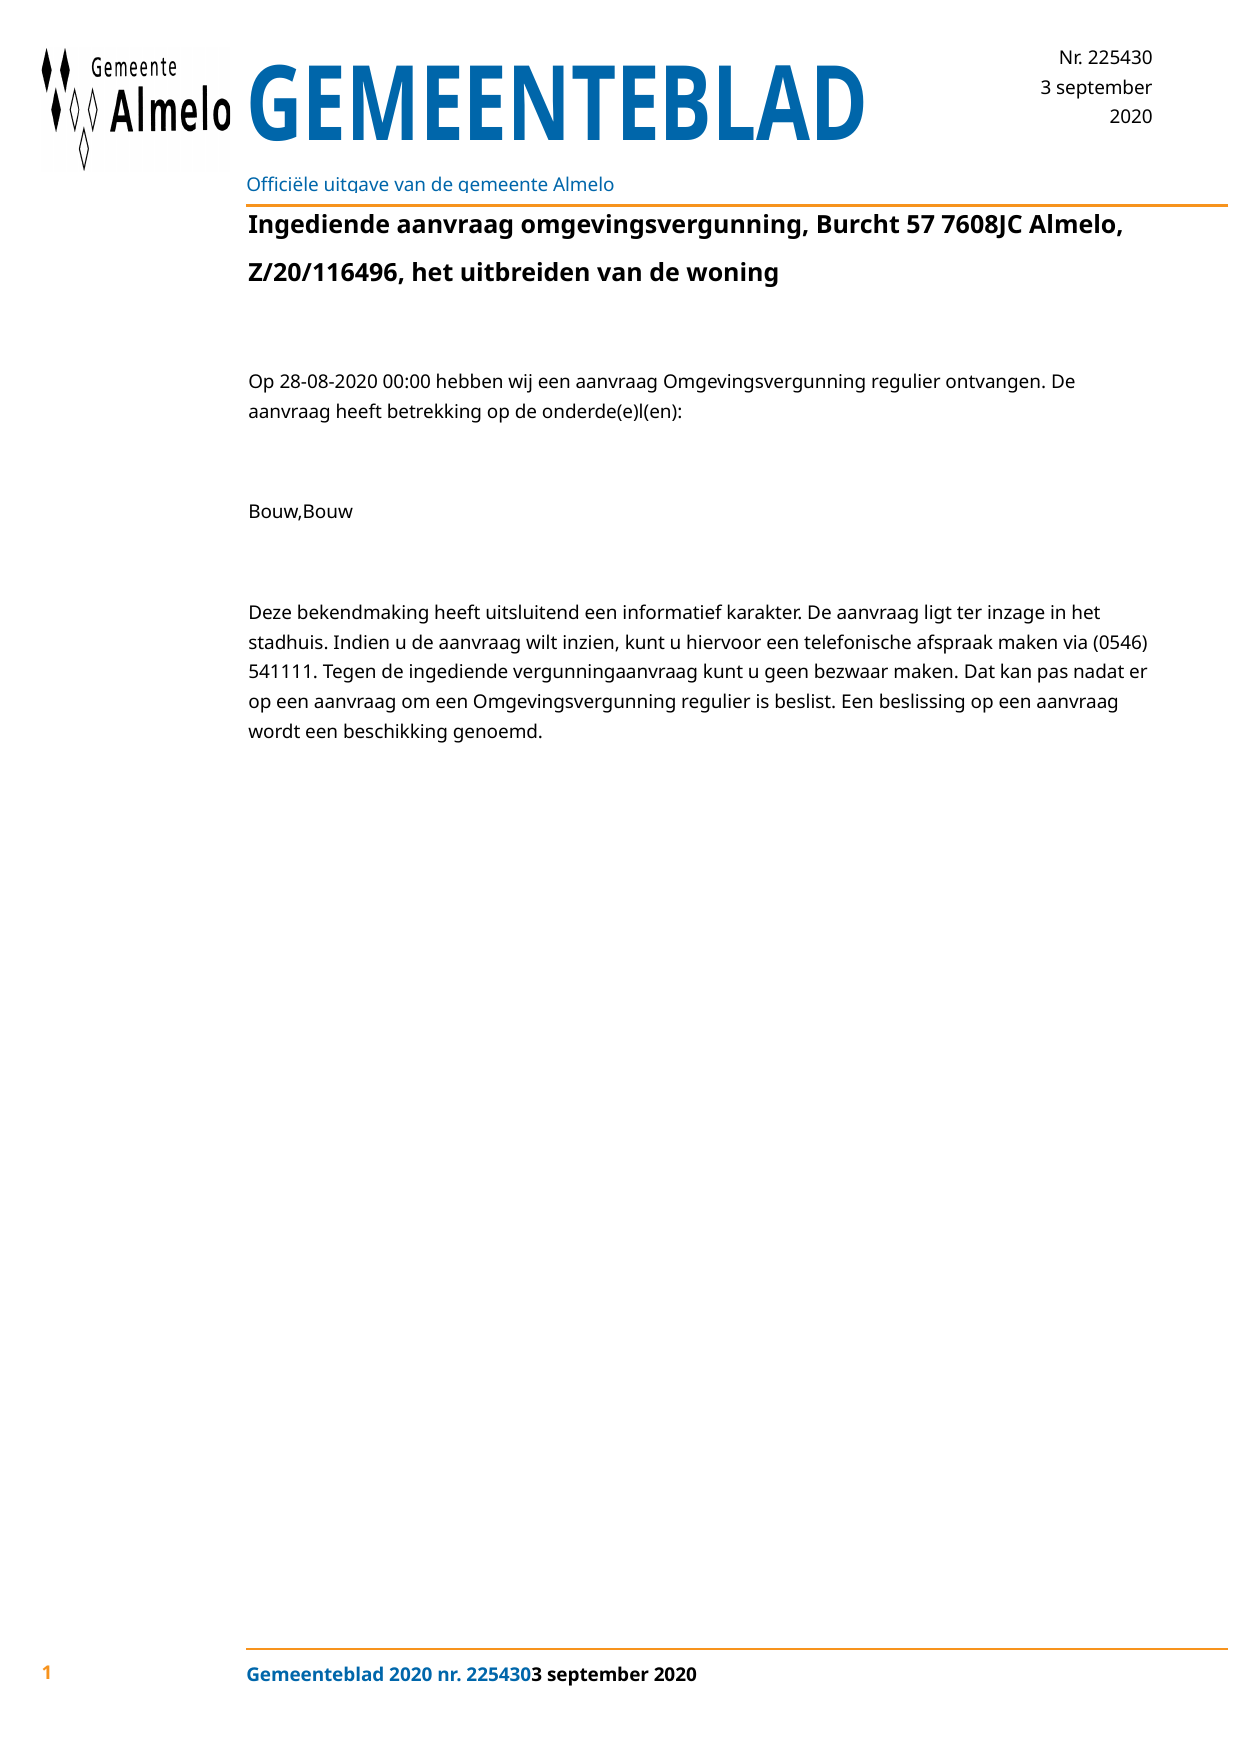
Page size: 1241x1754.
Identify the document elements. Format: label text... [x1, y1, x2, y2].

text Op 28-08-2020 00:00 hebben wij een aanvraag Omgevingsvergunning regulier ontvangen. De aanvraag heeft betrekking op de onderde(e)l(en): [248, 368, 1152, 424]
text Bouw,Bouw [248, 499, 1152, 524]
text Deze bekendmaking heeft uitsluitend een informatief karakter. De aanvraag ligt ter inzage in het stadhuis. Indien u de aanvraag wilt inzien, kunt u hiervoor een telefonische afspraak maken via (0546) 541111. Tegen de ingediende vergunningaanvraag kunt u geen bezwaar maken. Dat kan pas nadat er op een aanvraag om een Omgevingsvergunning regulier is beslist. Een beslissing op een aanvraag wordt een beschikking genoemd. [248, 599, 1152, 744]
picture [41, 47, 231, 172]
text Ingediende aanvraag omgevingsvergunning, Burcht 57 7608JC Almelo, Z/20/116496, het uitbreiden van de woning [248, 207, 1152, 288]
